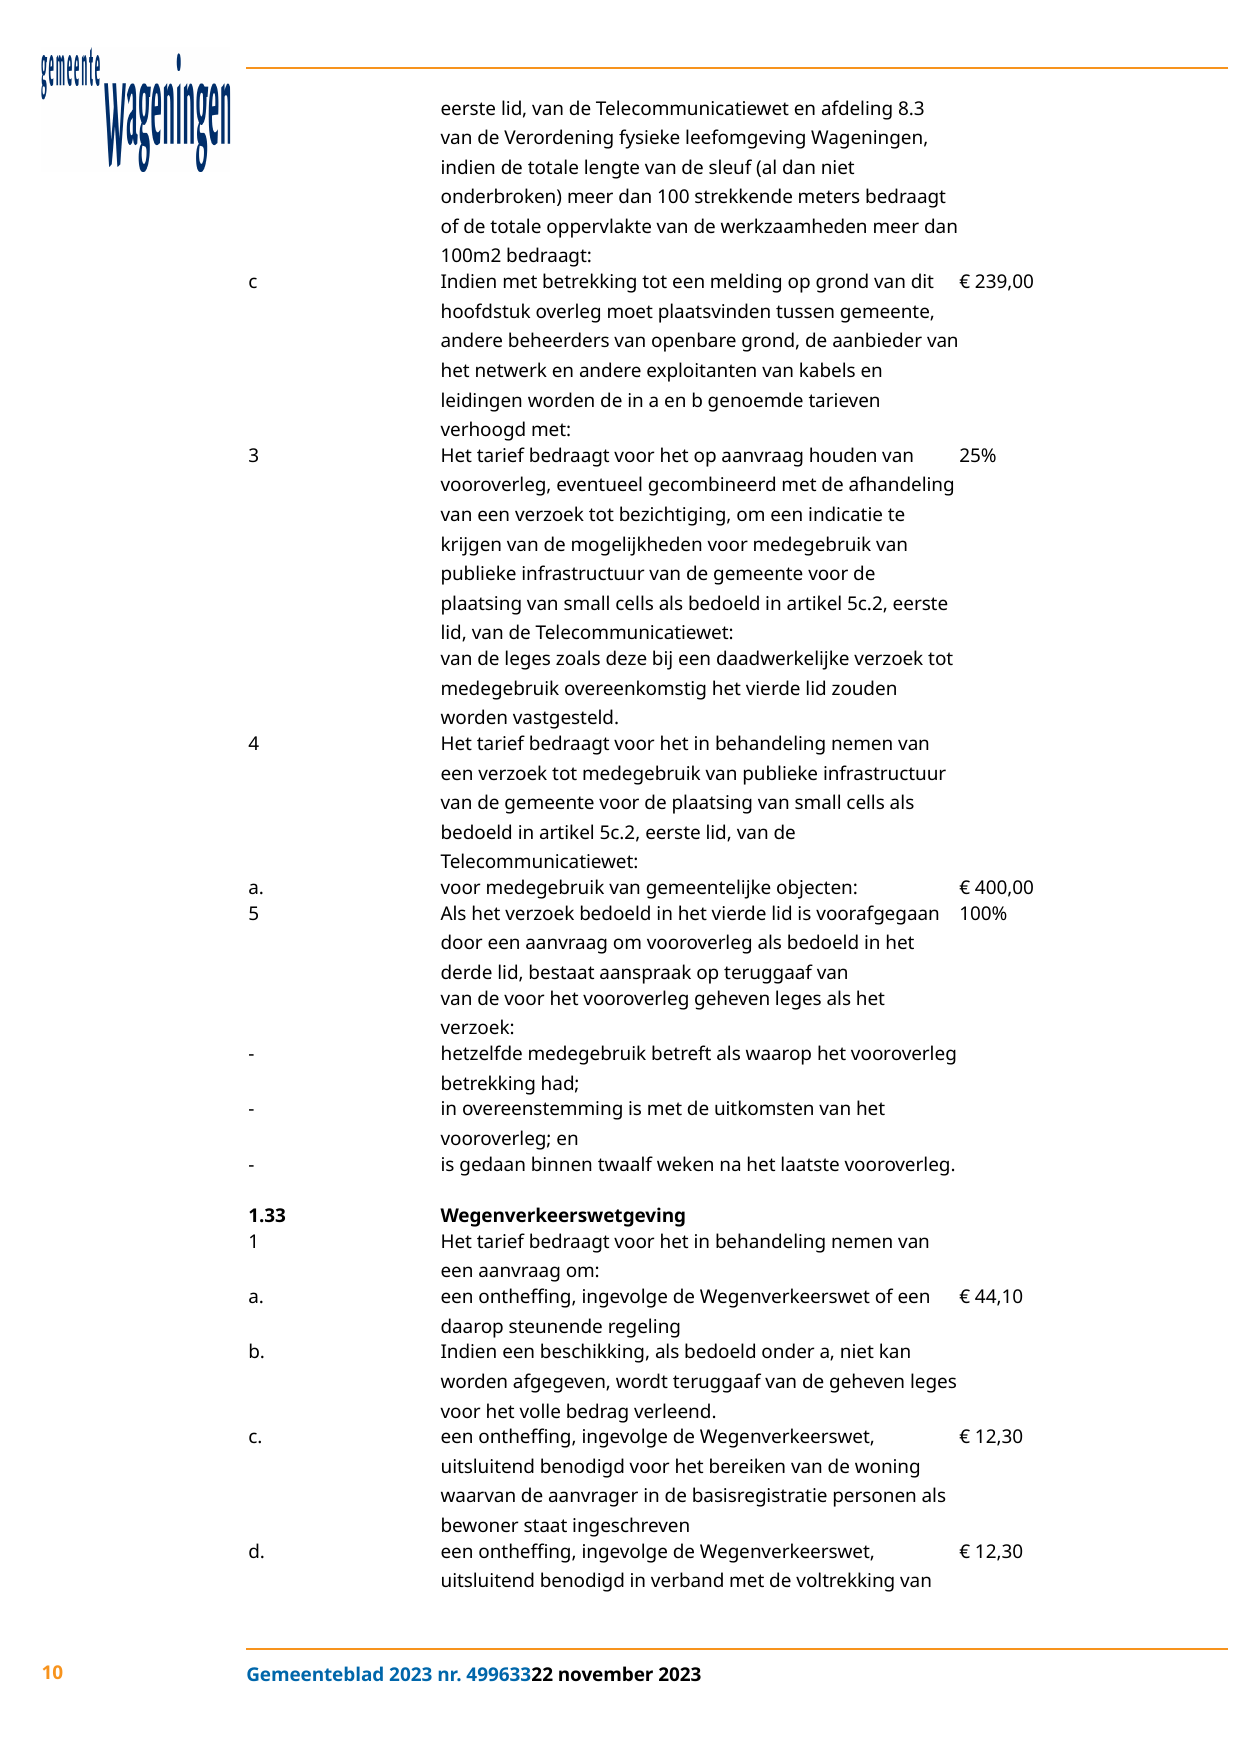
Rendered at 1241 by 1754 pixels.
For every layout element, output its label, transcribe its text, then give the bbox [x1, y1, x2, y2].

table_cell Indien een beschikking, als bedoeld onder a, niet kan worden afgegeven, wordt teruggaaf van de geheven leges voor het volle bedrag verleend. [440, 1339, 959, 1423]
table_cell Wegenverkeerswetgeving [440, 1202, 959, 1228]
table_cell 100% [959, 900, 1152, 985]
table_cell 1 [248, 1228, 440, 1283]
table_cell € 400,00 [959, 874, 1152, 900]
table_cell in overeenstemming is met de uitkomsten van het vooroverleg; en [440, 1096, 959, 1151]
table_cell [248, 645, 440, 730]
table_cell van de voor het vooroverleg geheven leges als het verzoek: [440, 985, 959, 1040]
table_cell [959, 645, 1152, 730]
table_cell € 44,10 [959, 1283, 1152, 1339]
table_cell een ontheffing, ingevolge de Wegenverkeerswet, uitsluitend benodigd voor het bereiken van de woning waarvan de aanvrager in de basisregistratie personen als bewoner staat ingeschreven [440, 1424, 959, 1538]
table_cell Het tarief bedraagt voor het op aanvraag houden van vooroverleg, eventueel gecombineerd met de afhandeling van een verzoek tot bezichtiging, om een indicatie te krijgen van de mogelijkheden voor medegebruik van publieke infrastructuur van de gemeente voor de plaatsing van small cells als bedoeld in artikel 5c.2, eerste lid, van de Telecommunicatiewet: [440, 442, 959, 645]
table_cell [959, 1151, 1152, 1177]
table_cell 25% [959, 442, 1152, 645]
table_cell a. [248, 1283, 440, 1339]
table_cell a. [248, 874, 440, 900]
table_cell c [248, 269, 440, 442]
table_cell 5 [248, 900, 440, 985]
table_cell [959, 1228, 1152, 1283]
table_cell [959, 1040, 1152, 1096]
table_cell [959, 1339, 1152, 1423]
picture [41, 47, 231, 172]
table_cell b. [248, 1339, 440, 1423]
table_cell [959, 985, 1152, 1040]
table_cell hetzelfde medegebruik betreft als waarop het vooroverleg betrekking had; [440, 1040, 959, 1096]
table_cell Indien met betrekking tot een melding op grond van dit hoofdstuk overleg moet plaatsvinden tussen gemeente, andere beheerders van openbare grond, de aanbieder van het netwerk en andere exploitanten van kabels en leidingen worden de in a en b genoemde tarieven verhoogd met: [440, 269, 959, 442]
table_cell Het tarief bedraagt voor het in behandeling nemen van een aanvraag om: [440, 1228, 959, 1283]
table_cell 4 [248, 730, 440, 874]
table_cell [959, 1177, 1152, 1202]
table_cell [959, 95, 1152, 268]
table_cell van de leges zoals deze bij een daadwerkelijke verzoek tot medegebruik overeenkomstig het vierde lid zouden worden vastgesteld. [440, 645, 959, 730]
table_cell [959, 730, 1152, 874]
table_cell is gedaan binnen twaalf weken na het laatste vooroverleg. [440, 1151, 959, 1177]
table_cell een ontheffing, ingevolge de Wegenverkeerswet, uitsluitend benodigd in verband met de voltrekking van [440, 1538, 959, 1593]
table_cell € 239,00 [959, 269, 1152, 442]
table_cell € 12,30 [959, 1424, 1152, 1538]
table_cell c. [248, 1424, 440, 1538]
table_cell [440, 1177, 959, 1202]
table_cell - [248, 1040, 440, 1096]
table_cell [248, 1177, 440, 1202]
table_cell 1.33 [248, 1202, 440, 1228]
table_cell € 12,30 [959, 1538, 1152, 1593]
table_cell Als het verzoek bedoeld in het vierde lid is voorafgegaan door een aanvraag om vooroverleg als bedoeld in het derde lid, bestaat aanspraak op teruggaaf van [440, 900, 959, 985]
table_cell [248, 985, 440, 1040]
table_cell [248, 95, 440, 268]
table_cell eerste lid, van de Telecommunicatiewet en afdeling 8.3 van de Verordening fysieke leefomgeving Wageningen, indien de totale lengte van de sleuf (al dan niet onderbroken) meer dan 100 strekkende meters bedraagt of de totale oppervlakte van de werkzaamheden meer dan 100m2 bedraagt: [440, 95, 959, 268]
table_cell - [248, 1151, 440, 1177]
table_cell een ontheffing, ingevolge de Wegenverkeerswet of een daarop steunende regeling [440, 1283, 959, 1339]
table_cell [959, 1202, 1152, 1228]
table_cell voor medegebruik van gemeentelijke objecten: [440, 874, 959, 900]
table_cell - [248, 1096, 440, 1151]
table_cell 3 [248, 442, 440, 645]
table_cell Het tarief bedraagt voor het in behandeling nemen van een verzoek tot medegebruik van publieke infrastructuur van de gemeente voor de plaatsing van small cells als bedoeld in artikel 5c.2, eerste lid, van de Telecommunicatiewet: [440, 730, 959, 874]
table_cell [959, 1096, 1152, 1151]
table_cell d. [248, 1538, 440, 1593]
